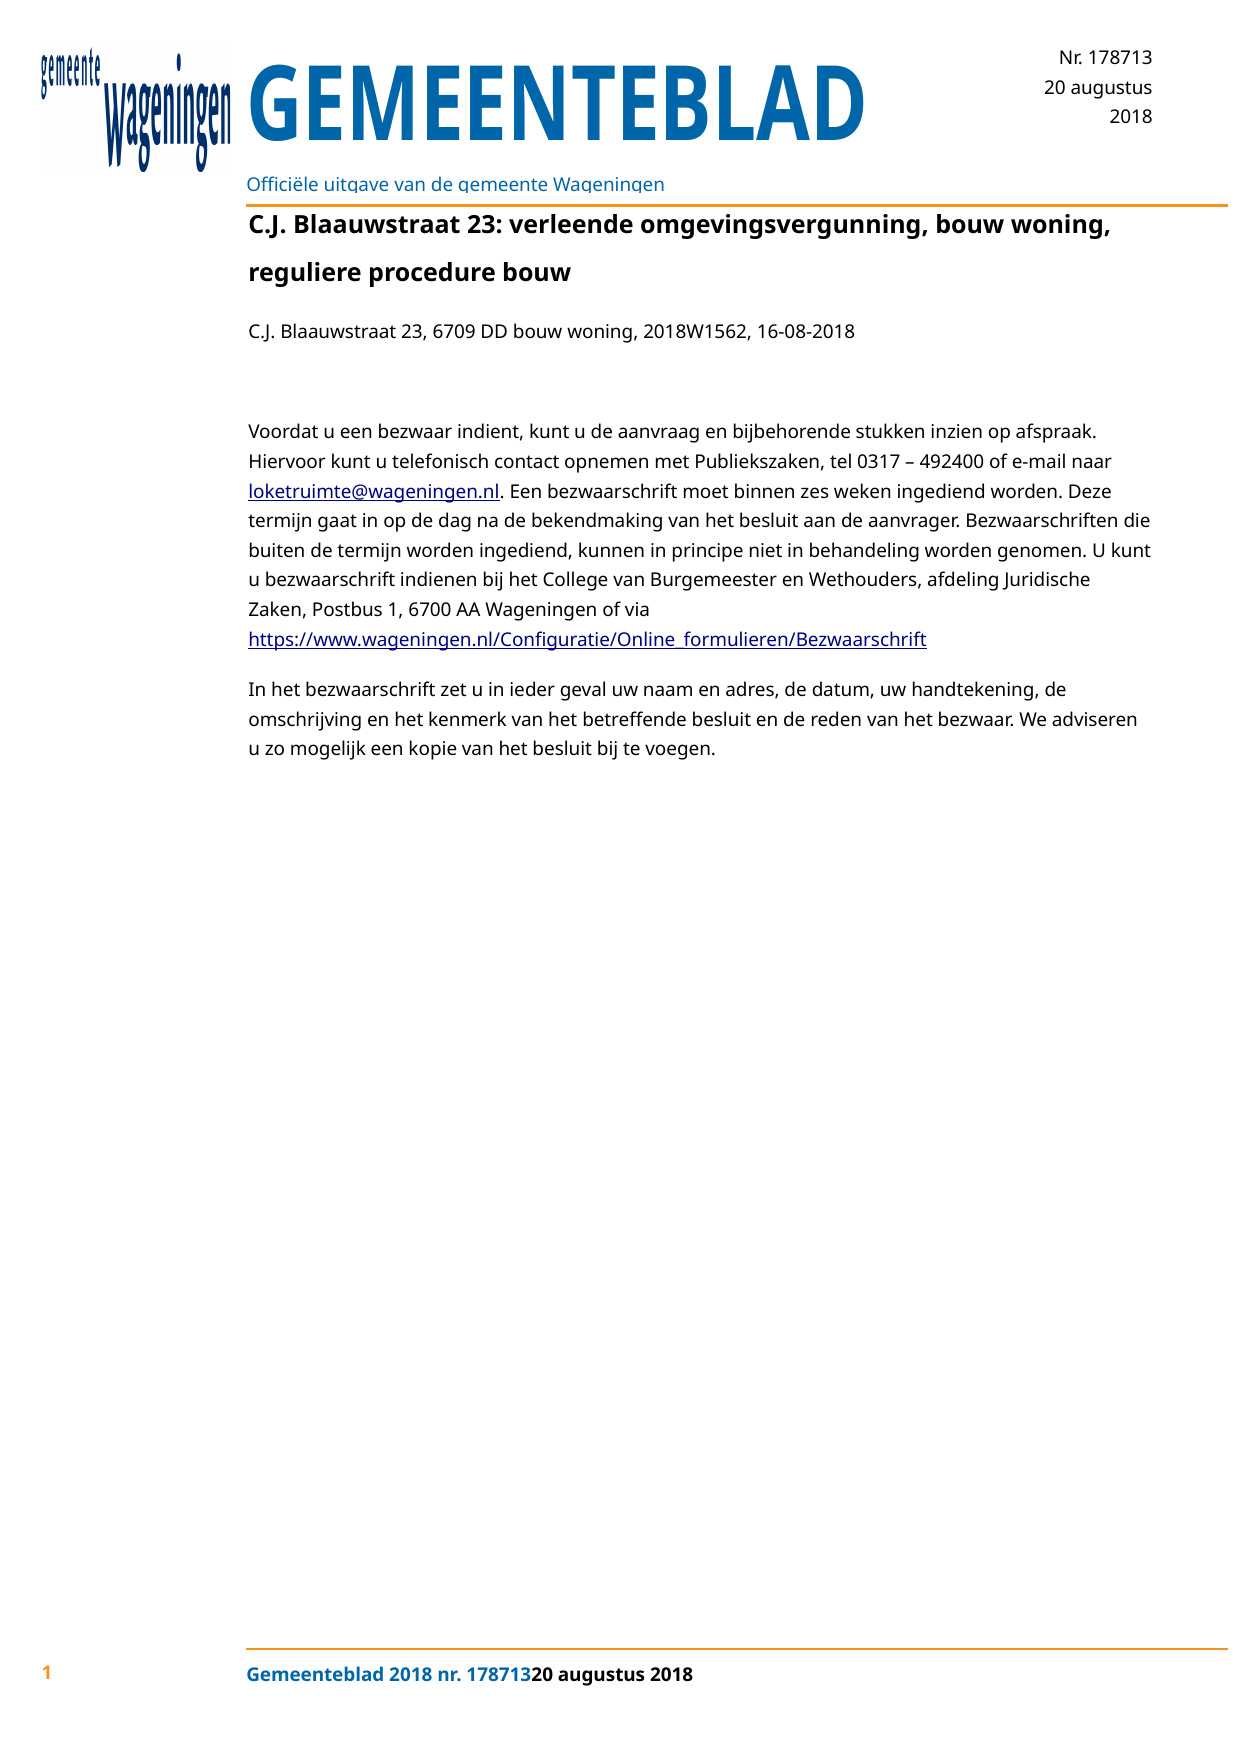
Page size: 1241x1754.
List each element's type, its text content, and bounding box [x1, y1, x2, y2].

text In het bezwaarschrift zet u in ieder geval uw naam en adres, de datum, uw handtekening, de omschrijving en het kenmerk van het betreffende besluit en de reden van het bezwaar. We adviseren u zo mogelijk een kopie van het besluit bij te voegen. [248, 676, 1152, 761]
text Voordat u een bezwaar indient, kunt u de aanvraag en bijbehorende stukken inzien op afspraak. Hiervoor kunt u telefonisch contact opnemen met Publiekszaken, tel 0317 – 492400 of e-mail naar loketruimte@wageningen.nl. Een bezwaarschrift moet binnen zes weken ingediend worden. Deze termijn gaat in op de dag na de bekendmaking van het besluit aan de aanvrager. Bezwaarschriften die buiten de termijn worden ingediend, kunnen in principe niet in behandeling worden genomen. U kunt u bezwaarschrift indienen bij het College van Burgemeester en Wethouders, afdeling Juridische Zaken, Postbus 1, 6700 AA Wageningen of via https://www.wageningen.nl/Configuratie/Online_formulieren/Bezwaarschrift [248, 419, 1152, 652]
text C.J. Blaauwstraat 23: verleende omgevingsvergunning, bouw woning, reguliere procedure bouw [248, 207, 1152, 288]
text C.J. Blaauwstraat 23, 6709 DD bouw woning, 2018W1562, 16-08-2018 [248, 318, 1152, 344]
picture [41, 47, 231, 172]
